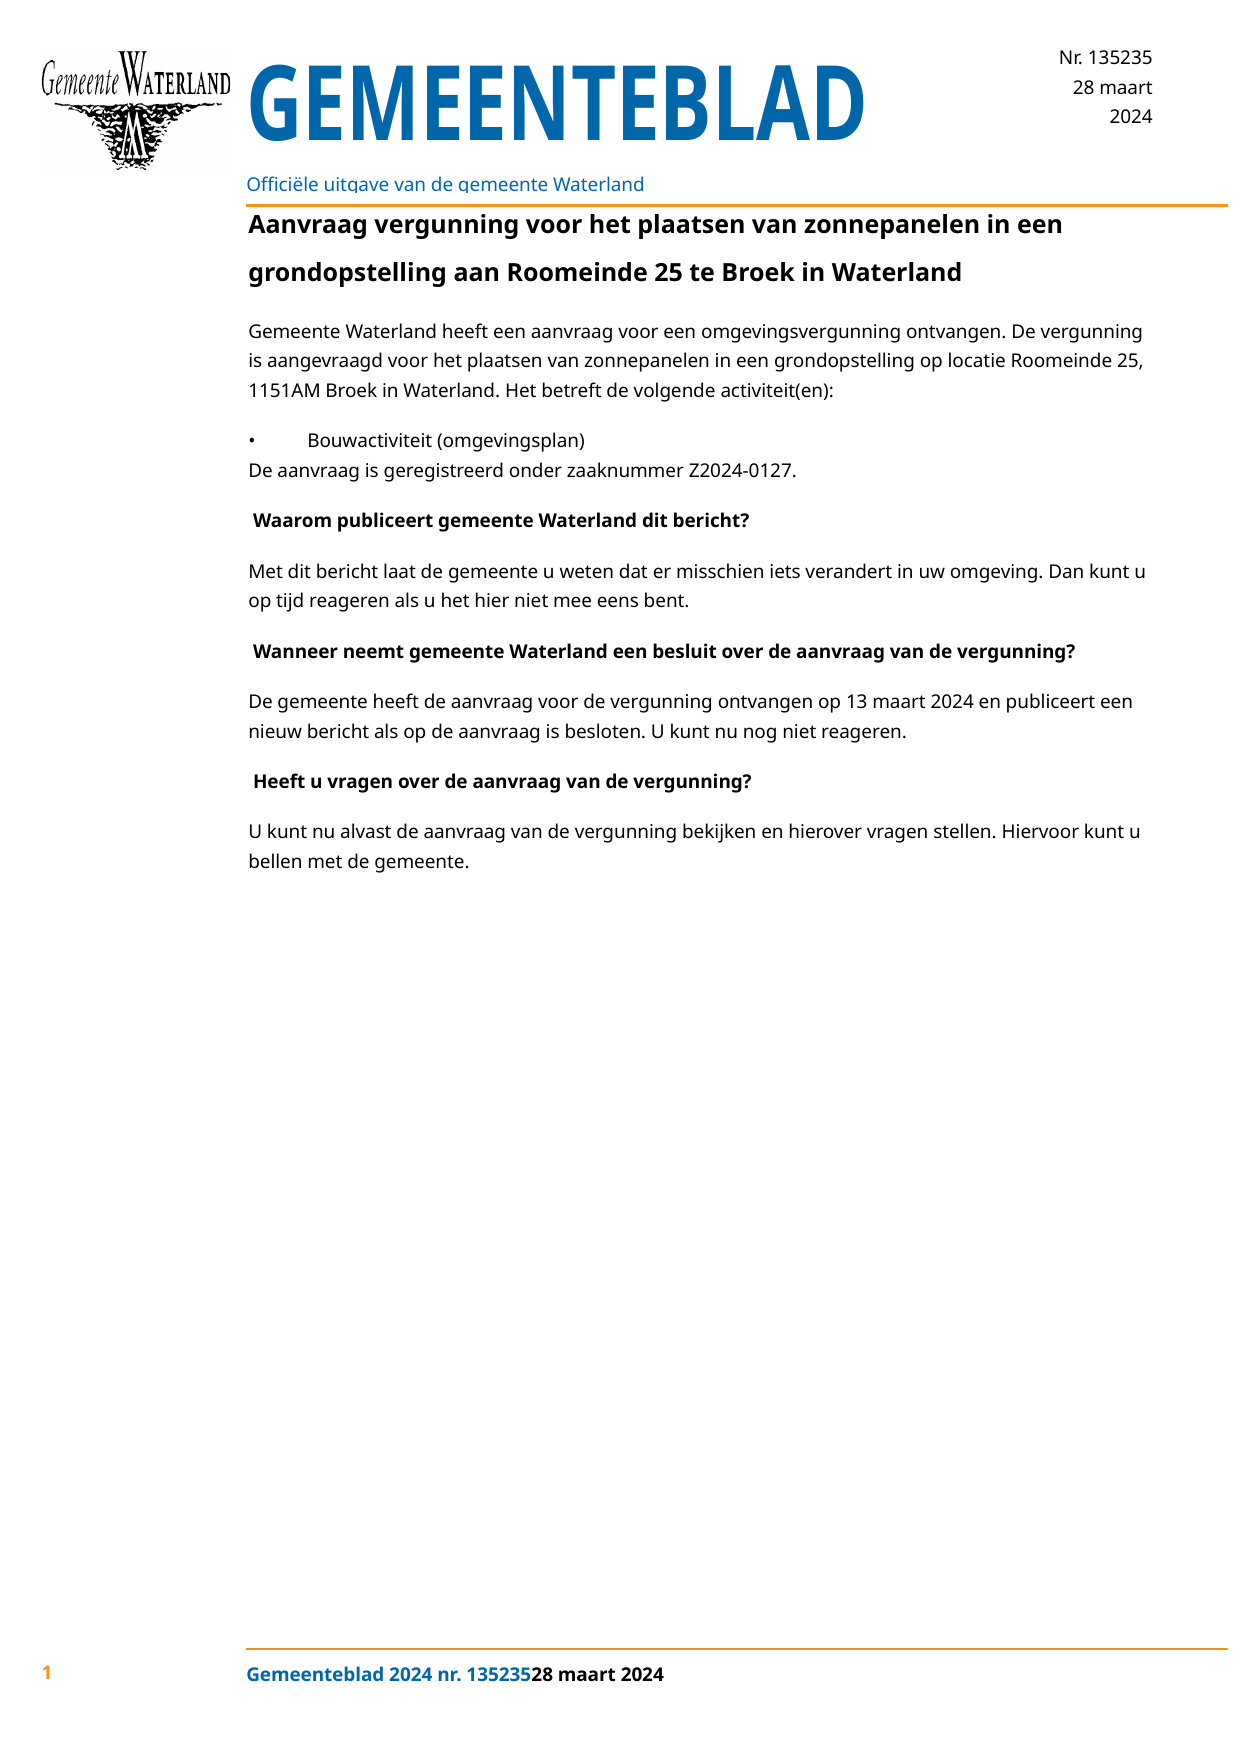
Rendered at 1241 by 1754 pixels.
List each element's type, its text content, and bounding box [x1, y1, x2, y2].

picture [41, 47, 231, 172]
text U kunt nu alvast de aanvraag van de vergunning bekijken en hierover vragen stellen. Hiervoor kunt u bellen met de gemeente. [248, 819, 1152, 874]
text De gemeente heeft de aanvraag voor de vergunning ontvangen op 13 maart 2024 en publiceert een nieuw bericht als op de aanvraag is besloten. U kunt nu nog niet reageren. [248, 688, 1152, 744]
text Met dit bericht laat de gemeente u weten dat er misschien iets verandert in uw omgeving. Dan kunt u op tijd reageren als u het hier niet mee eens bent. [248, 558, 1152, 613]
text De aanvraag is geregistreerd onder zaaknummer Z2024-0127. [248, 457, 1152, 483]
text Waarom publiceert gemeente Waterland dit bericht? [248, 507, 1152, 533]
text Wanneer neemt gemeente Waterland een besluit over de aanvraag van de vergunning? [248, 638, 1152, 664]
text Gemeente Waterland heeft een aanvraag voor een omgevingsvergunning ontvangen. De vergunning is aangevraagd voor het plaatsen van zonnepanelen in een grondopstelling op locatie Roomeinde 25, 1151AM Broek in Waterland. Het betreft de volgende activiteit(en): [248, 318, 1152, 403]
text Heeft u vragen over de aanvraag van de vergunning? [248, 768, 1152, 794]
list Bouwactiviteit (omgevingsplan) [248, 427, 1152, 453]
text Aanvraag vergunning voor het plaatsen van zonnepanelen in een grondopstelling aan Roomeinde 25 te Broek in Waterland [248, 207, 1152, 288]
